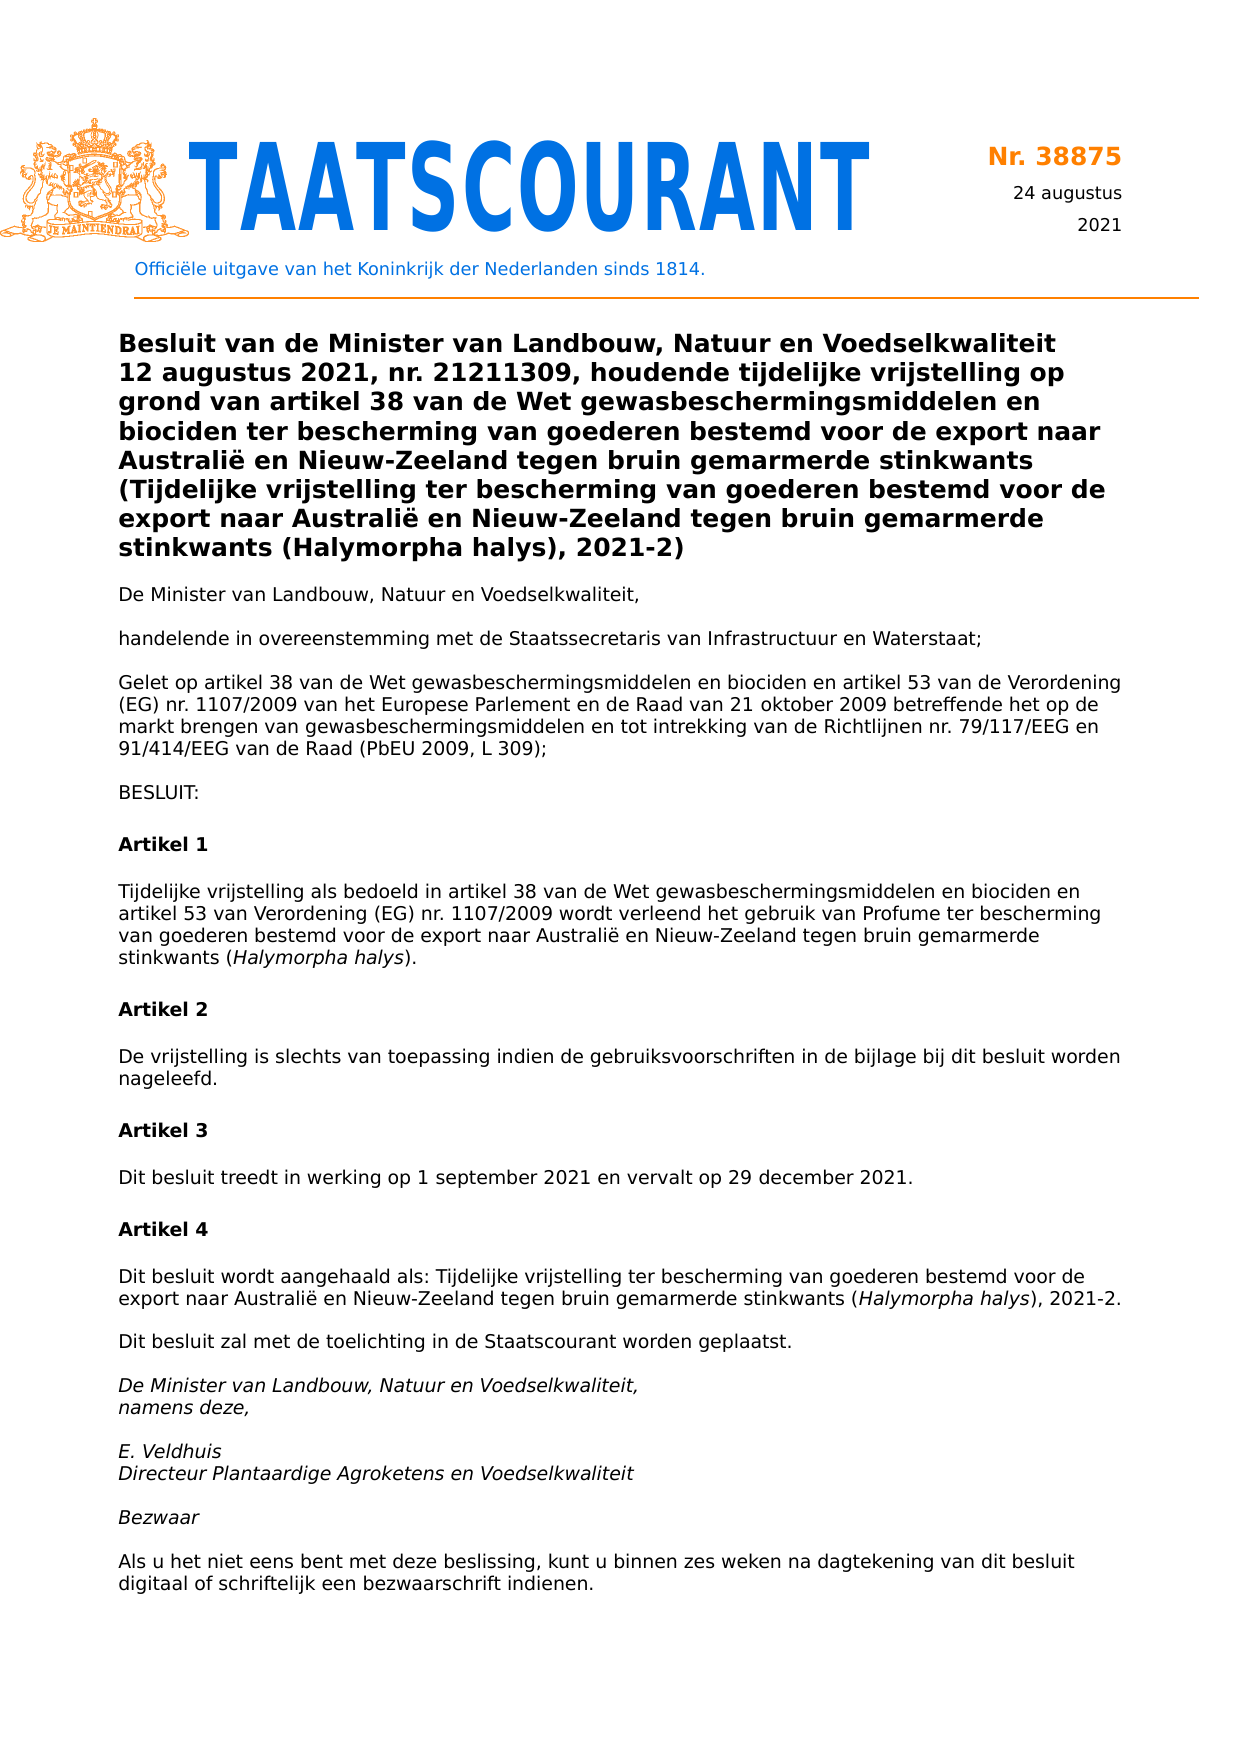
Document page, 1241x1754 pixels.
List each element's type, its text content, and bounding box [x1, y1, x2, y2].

text De Minister van Landbouw, Natuur en Voedselkwaliteit, [118, 584, 1122, 606]
subtitle Artikel 3 [118, 1120, 1122, 1142]
text De Minister van Landbouw, Natuur en Voedselkwaliteit, namens deze, E. Veldhuis Directeur Plantaardige Agroketens en Voedselkwaliteit [118, 1375, 1122, 1485]
table_cell 2021 [939, 209, 1199, 259]
text Dit besluit wordt aangehaald als: Tijdelijke vrijstelling ter bescherming van goederen bestemd voor de export naar Australië en Nieuw-Zeeland tegen bruin gemarmerde stinkwants (Halymorpha halys), 2021-2. [118, 1266, 1122, 1309]
table_header STAATSCOURANT [134, 118, 939, 259]
text handelende in overeenstemming met de Staatssecretaris van Infrastructuur en Waterstaat; [118, 628, 1122, 650]
subtitle Artikel 4 [118, 1219, 1122, 1241]
table_header Nr. 38875 [939, 118, 1199, 177]
table_cell 24 augustus [939, 177, 1199, 209]
text Dit besluit treedt in werking op 1 september 2021 en vervalt op 29 december 2021. [118, 1167, 1122, 1189]
subtitle Artikel 1 [118, 834, 1122, 856]
text Gelet op artikel 38 van de Wet gewasbeschermingsmiddelen en biociden en artikel 53 van de Verordening (EG) nr. 1107/2009 van het Europese Parlement en de Raad van 21 oktober 2009 betreffende het op de markt brengen van gewasbeschermingsmiddelen en tot intrekking van de Richtlijnen nr. 79/117/EEG en 91/414/EEG van de Raad (PbEU 2009, L 309); [118, 672, 1122, 760]
text De vrijstelling is slechts van toepassing indien de gebruiksvoorschriften in de bijlage bij dit besluit worden nageleefd. [118, 1046, 1122, 1090]
subtitle Besluit van de Minister van Landbouw, Natuur en Voedselkwaliteit 12 augustus 2021, nr. 21211309, houdende tijdelijke vrijstelling op grond van artikel 38 van de Wet gewasbeschermingsmiddelen en biociden ter bescherming van goederen bestemd voor de export naar Australië en Nieuw-Zeeland tegen bruin gemarmerde stinkwants (Tijdelijke vrijstelling ter bescherming van goederen bestemd voor de export naar Australië en Nieuw-Zeeland tegen bruin gemarmerde stinkwants (Halymorpha halys), 2021-2) [118, 329, 1122, 562]
text BESLUIT: [118, 782, 1122, 804]
picture [0, 118, 189, 242]
table_cell Officiële uitgave van het Koninkrijk der Nederlanden sinds 1814. [134, 259, 1199, 297]
text Als u het niet eens bent met deze beslissing, kunt u binnen zes weken na dagtekening van dit besluit digitaal of schriftelijk een bezwaarschrift indienen. [118, 1551, 1122, 1595]
text Dit besluit zal met de toelichting in de Staatscourant worden geplaatst. [118, 1331, 1122, 1353]
text Tijdelijke vrijstelling als bedoeld in artikel 38 van de Wet gewasbeschermingsmiddelen en biociden en artikel 53 van Verordening (EG) nr. 1107/2009 wordt verleend het gebruik van Profume ter bescherming van goederen bestemd voor de export naar Australië en Nieuw-Zeeland tegen bruin gemarmerde stinkwants (Halymorpha halys). [118, 881, 1122, 969]
table_header [0, 242, 134, 297]
text Bezwaar [118, 1507, 1122, 1529]
subtitle Artikel 2 [118, 999, 1122, 1021]
